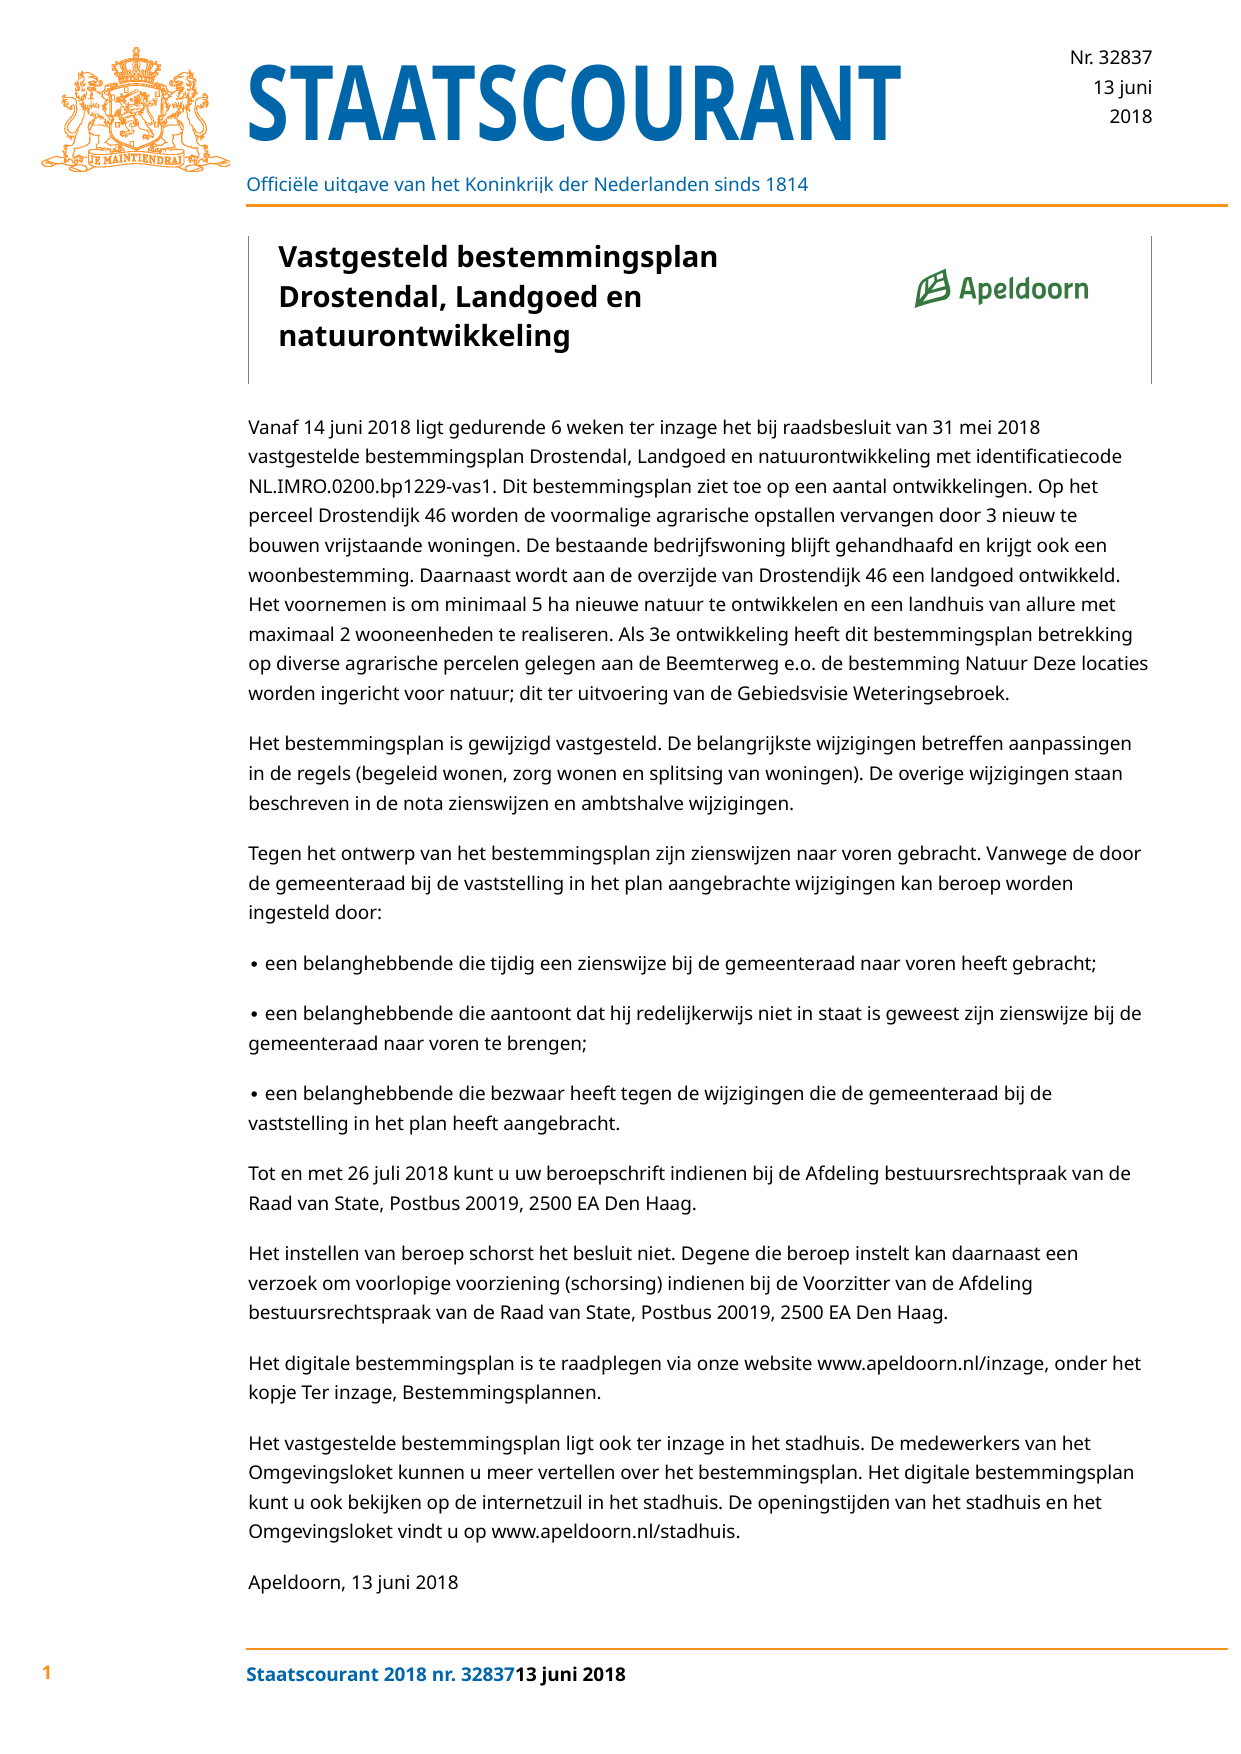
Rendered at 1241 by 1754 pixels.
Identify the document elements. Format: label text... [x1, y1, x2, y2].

table_header Vastgesteld bestemmingsplan Drostendal, Landgoed en natuurontwikkeling [249, 236, 850, 384]
text Het digitale bestemmingsplan is te raadplegen via onze website www.apeldoorn.nl/inzage, onder het kopje Ter inzage, Bestemmingsplannen. [248, 1350, 1152, 1405]
text Het vastgestelde bestemmingsplan ligt ook ter inzage in het stadhuis. De medewerkers van het Omgevingsloket kunnen u meer vertellen over het bestemmingsplan. Het digitale bestemmingsplan kunt u ook bekijken op de internetzuil in het stadhuis. De openingstijden van het stadhuis en het Omgevingsloket vindt u op www.apeldoorn.nl/stadhuis. [248, 1430, 1152, 1544]
text Tot en met 26 juli 2018 kunt u uw beroepschrift indienen bij de Afdeling bestuursrechtspraak van de Raad van State, Postbus 20019, 2500 EA Den Haag. [248, 1160, 1152, 1216]
text Vanaf 14 juni 2018 ligt gedurende 6 weken ter inzage het bij raadsbesluit van 31 mei 2018 vastgestelde bestemmingsplan Drostendal, Landgoed en natuurontwikkeling met identificatiecode NL.IMRO.0200.bp1229-vas1. Dit bestemmingsplan ziet toe op een aantal ontwikkelingen. Op het perceel Drostendijk 46 worden de voormalige agrarische opstallen vervangen door 3 nieuw te bouwen vrijstaande woningen. De bestaande bedrijfswoning blijft gehandhaafd en krijgt ook een woonbestemming. Daarnaast wordt aan de overzijde van Drostendijk 46 een landgoed ontwikkeld. Het voornemen is om minimaal 5 ha nieuwe natuur te ontwikkelen en een landhuis van allure met maximaal 2 wooneenheden te realiseren. Als 3e ontwikkeling heeft dit bestemmingsplan betrekking op diverse agrarische percelen gelegen aan de Beemterweg e.o. de bestemming Natuur Deze locaties worden ingericht voor natuur; dit ter uitvoering van de Gebiedsvisie Weteringsebroek. [248, 414, 1152, 706]
table_header [850, 236, 1151, 384]
text Apeldoorn, 13 juni 2018 [248, 1569, 1152, 1595]
picture [41, 47, 231, 172]
text ∙ een belanghebbende die aantoont dat hij redelijkerwijs niet in staat is geweest zijn zienswijze bij de gemeenteraad naar voren te brengen; [248, 1000, 1152, 1056]
text Het bestemmingsplan is gewijzigd vastgesteld. De belangrijkste wijzigingen betreffen aanpassingen in de regels (begeleid wonen, zorg wonen en splitsing van woningen). De overige wijzigingen staan beschreven in de nota zienswijzen en ambtshalve wijzigingen. [248, 731, 1152, 816]
text ∙ een belanghebbende die tijdig een zienswijze bij de gemeenteraad naar voren heeft gebracht; [248, 950, 1152, 976]
text Het instellen van beroep schorst het besluit niet. Degene die beroep instelt kan daarnaast een verzoek om voorlopige voorziening (schorsing) indienen bij de Voorzitter van de Afdeling bestuursrechtspraak van de Raad van State, Postbus 20019, 2500 EA Den Haag. [248, 1240, 1152, 1325]
text ∙ een belanghebbende die bezwaar heeft tegen de wijzigingen die de gemeenteraad bij de vaststelling in het plan heeft aangebracht. [248, 1080, 1152, 1136]
picture [882, 236, 1119, 345]
text Tegen het ontwerp van het bestemmingsplan zijn zienswijzen naar voren gebracht. Vanwege de door de gemeenteraad bij de vaststelling in het plan aangebrachte wijzigingen kan beroep worden ingesteld door: [248, 840, 1152, 925]
